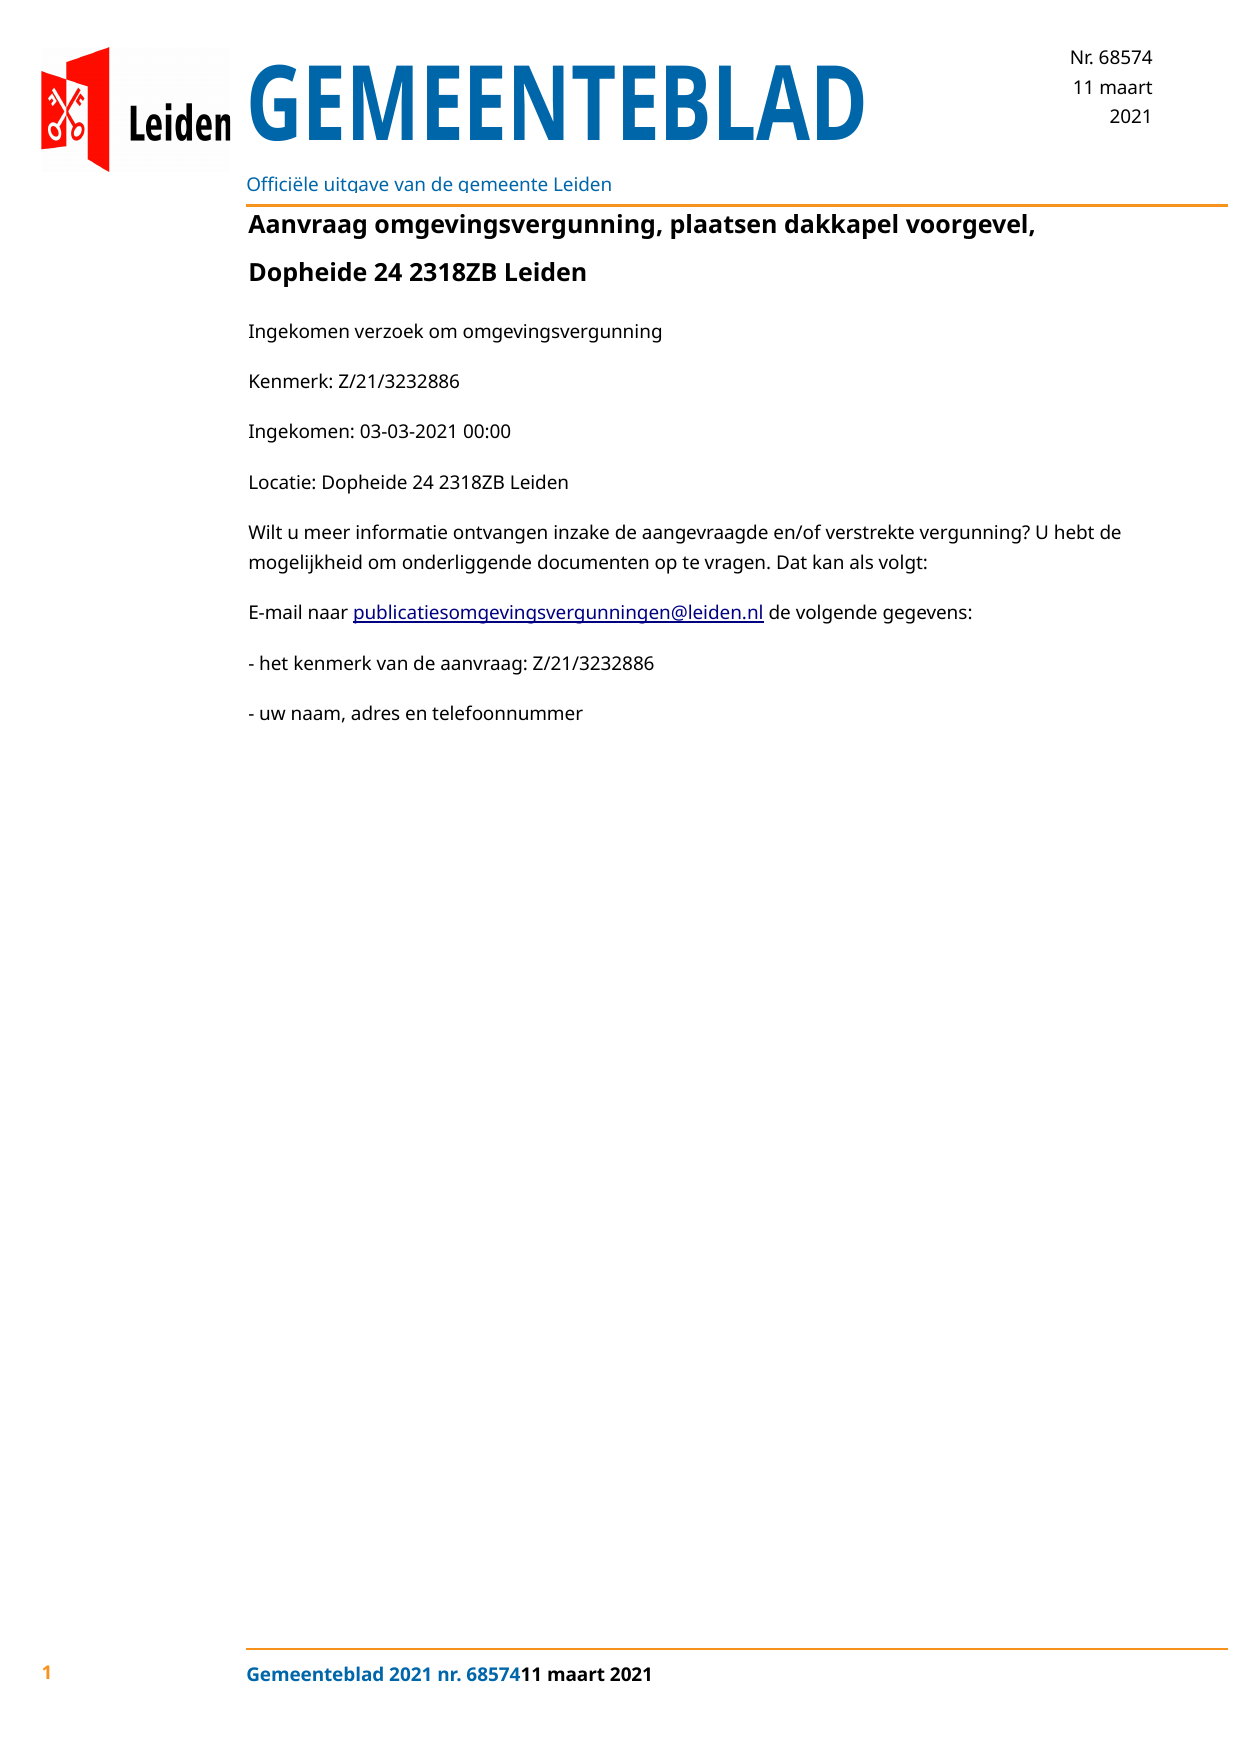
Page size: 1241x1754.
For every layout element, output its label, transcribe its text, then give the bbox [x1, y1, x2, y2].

picture [41, 47, 231, 172]
text - het kenmerk van de aanvraag: Z/21/3232886 [248, 650, 1152, 676]
text E-mail naar publicatiesomgevingsvergunningen@leiden.nl de volgende gegevens: [248, 599, 1152, 625]
text Wilt u meer informatie ontvangen inzake de aangevraagde en/of verstrekte vergunning? U hebt de mogelijkheid om onderliggende documenten op te vragen. Dat kan als volgt: [248, 519, 1152, 575]
text Locatie: Dopheide 24 2318ZB Leiden [248, 469, 1152, 495]
text Ingekomen verzoek om omgevingsvergunning [248, 318, 1152, 344]
text Ingekomen: 03-03-2021 00:00 [248, 419, 1152, 444]
text - uw naam, adres en telefoonnummer [248, 700, 1152, 726]
text Kenmerk: Z/21/3232886 [248, 368, 1152, 394]
text Aanvraag omgevingsvergunning, plaatsen dakkapel voorgevel, Dopheide 24 2318ZB Leiden [248, 207, 1152, 288]
